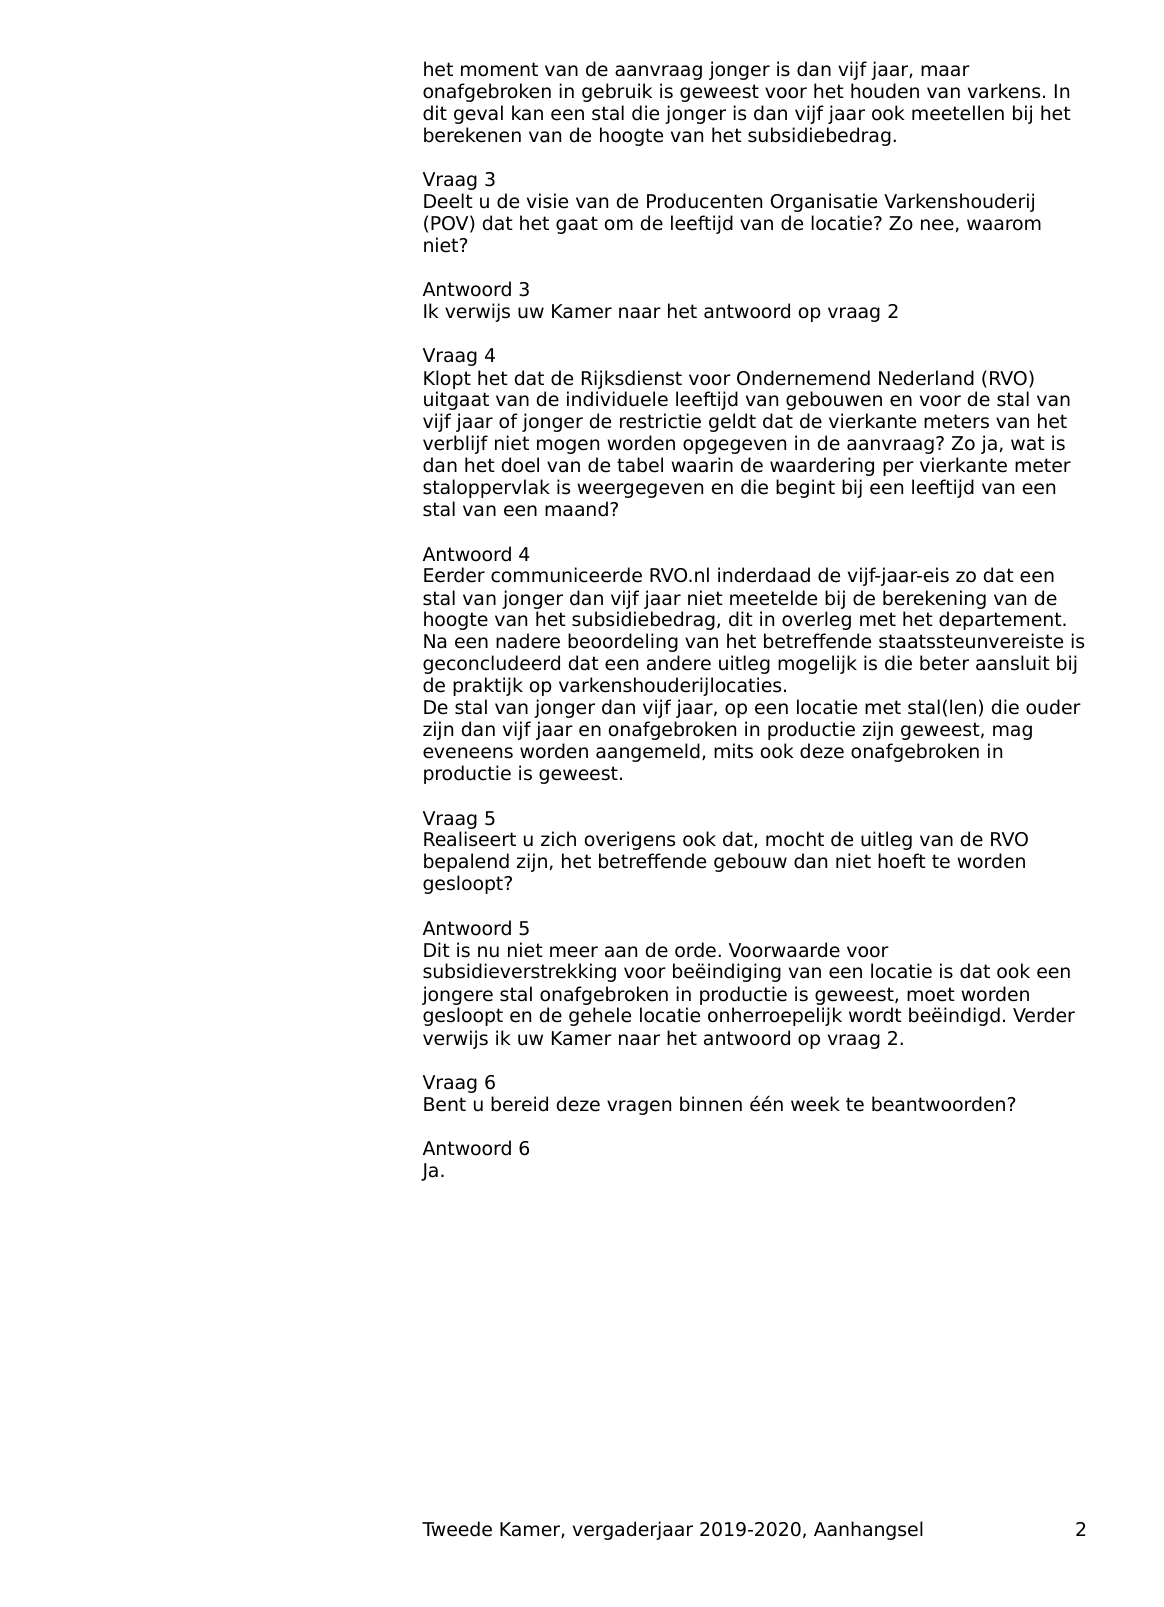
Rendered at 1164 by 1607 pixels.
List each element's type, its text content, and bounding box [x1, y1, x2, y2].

text De stal van jonger dan vijf jaar, op een locatie met stal(len) die ouder zijn dan vijf jaar en onafgebroken in productie zijn geweest, mag eveneens worden aangemeld, mits ook deze onafgebroken in productie is geweest. [422, 697, 1087, 785]
text Eerder communiceerde RVO.nl inderdaad de vijf-jaar-eis zo dat een stal van jonger dan vijf jaar niet meetelde bij de berekening van de hoogte van het subsidiebedrag, dit in overleg met het departement. Na een nadere beoordeling van het betreffende staatssteunvereiste is geconcludeerd dat een andere uitleg mogelijk is die beter aansluit bij de praktijk op varkenshouderijlocaties. [422, 565, 1087, 697]
text het moment van de aanvraag jonger is dan vijf jaar, maar onafgebroken in gebruik is geweest voor het houden van varkens. In dit geval kan een stal die jonger is dan vijf jaar ook meetellen bij het berekenen van de hoogte van het subsidiebedrag. [422, 59, 1087, 147]
text Vraag 3 [422, 169, 1087, 191]
text Antwoord 5 [422, 917, 1087, 939]
text Antwoord 4 [422, 543, 1087, 565]
text Vraag 4 [422, 345, 1087, 367]
text Deelt u de visie van de Producenten Organisatie Varkenshouderij (POV) dat het gaat om de leeftijd van de locatie? Zo nee, waarom niet? [422, 191, 1087, 257]
text Ja. [422, 1160, 1087, 1182]
text Antwoord 6 [422, 1138, 1087, 1160]
text Ik verwijs uw Kamer naar het antwoord op vraag 2 [422, 301, 1087, 323]
text Vraag 6 [422, 1072, 1087, 1093]
text Vraag 5 [422, 807, 1087, 829]
text Dit is nu niet meer aan de orde. Voorwaarde voor subsidieverstrekking voor beëindiging van een locatie is dat ook een jongere stal onafgebroken in productie is geweest, moet worden gesloopt en de gehele locatie onherroepelijk wordt beëindigd. Verder verwijs ik uw Kamer naar het antwoord op vraag 2. [422, 939, 1087, 1049]
text Realiseert u zich overigens ook dat, mocht de uitleg van de RVO bepalend zijn, het betreffende gebouw dan niet hoeft te worden gesloopt? [422, 829, 1087, 895]
text Antwoord 3 [422, 279, 1087, 301]
text Klopt het dat de Rijksdienst voor Ondernemend Nederland (RVO) uitgaat van de individuele leeftijd van gebouwen en voor de stal van vijf jaar of jonger de restrictie geldt dat de vierkante meters van het verblijf niet mogen worden opgegeven in de aanvraag? Zo ja, wat is dan het doel van de tabel waarin de waardering per vierkante meter staloppervlak is weergegeven en die begint bij een leeftijd van een stal van een maand? [422, 367, 1087, 521]
text Bent u bereid deze vragen binnen één week te beantwoorden? [422, 1093, 1087, 1116]
